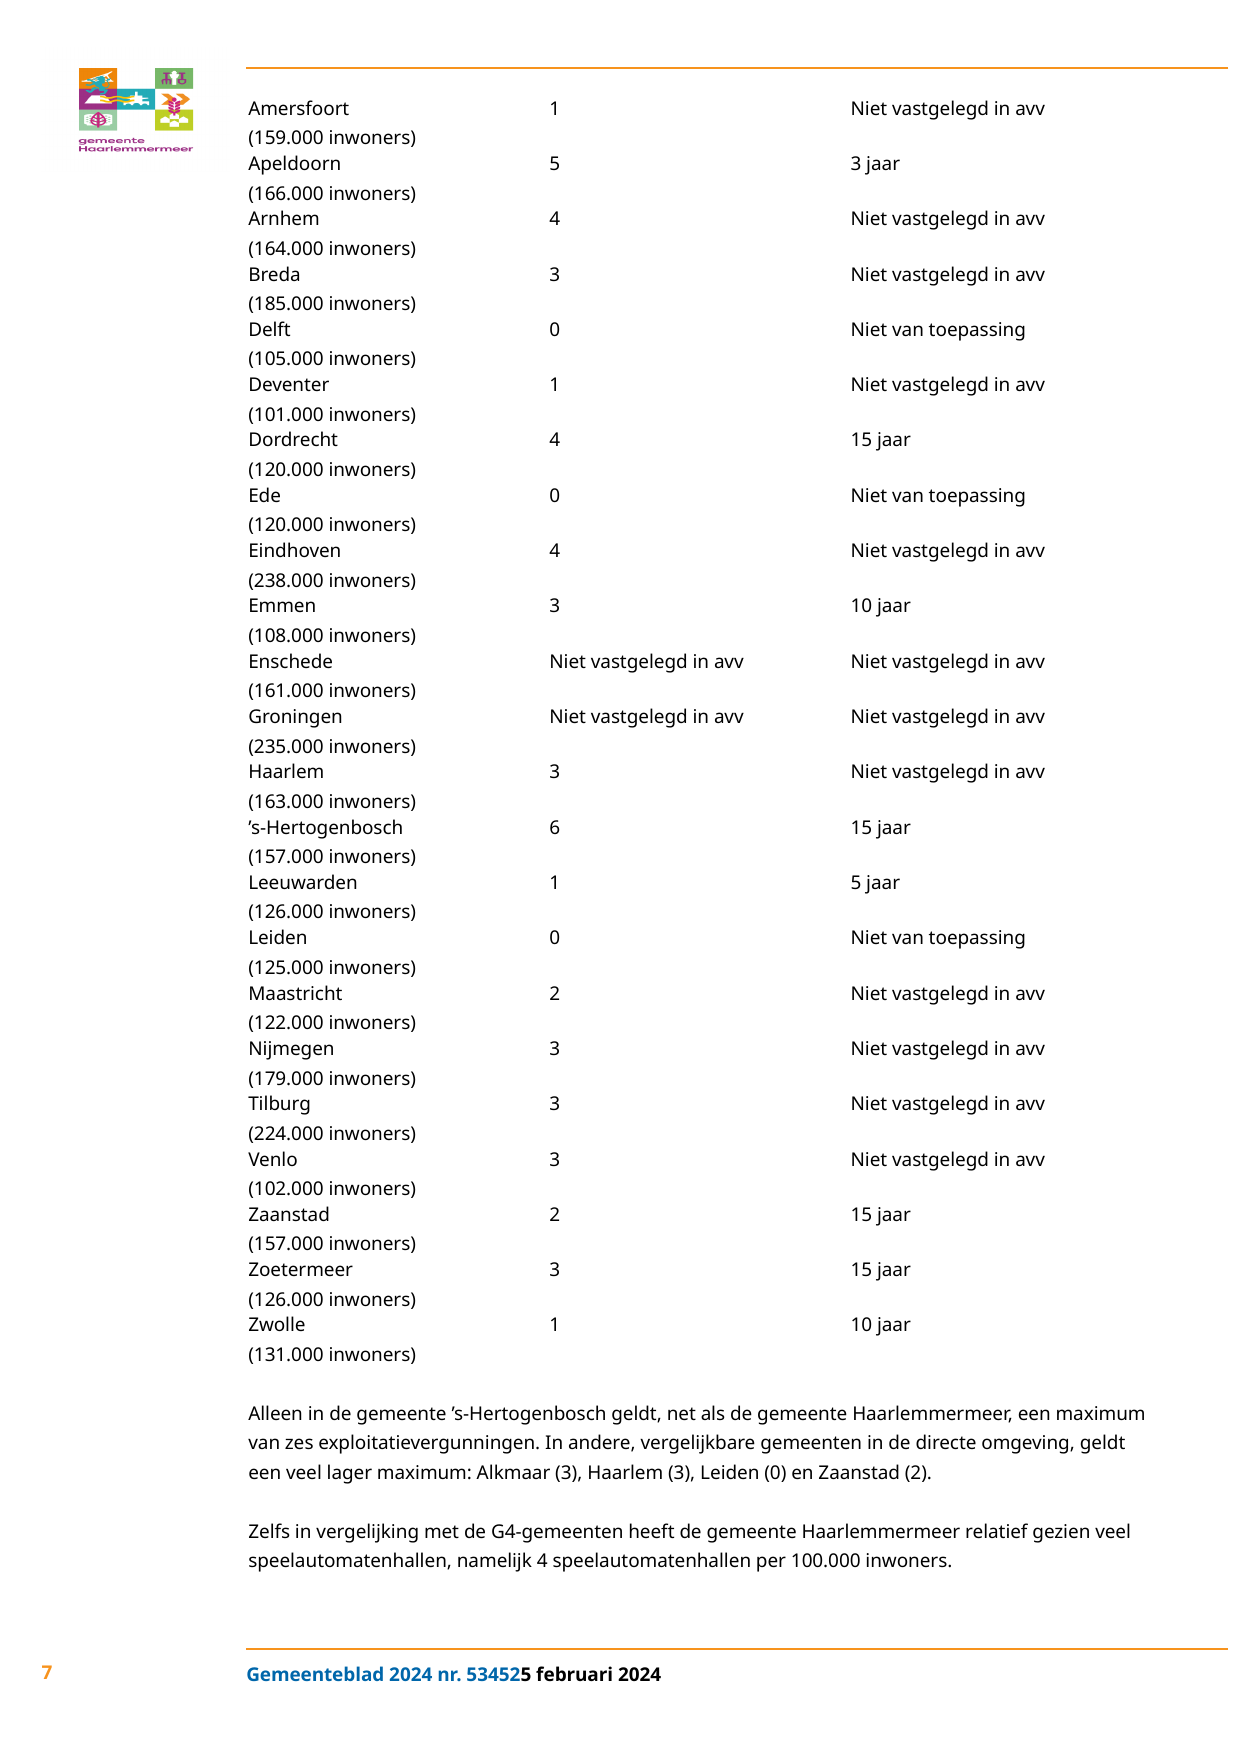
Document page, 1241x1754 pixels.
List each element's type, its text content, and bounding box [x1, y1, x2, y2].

table_cell 1 [549, 371, 850, 427]
table_cell 0 [549, 482, 850, 537]
table_cell 2 [549, 1201, 850, 1256]
table_cell 3 [549, 1035, 850, 1090]
table_cell Nijmegen (179.000 inwoners) [248, 1035, 549, 1090]
table_cell ’s-Hertogenbosch (157.000 inwoners) [248, 814, 549, 869]
table_cell 15 jaar [850, 814, 1152, 869]
table_cell 3 [549, 1256, 850, 1312]
table_cell Enschede (161.000 inwoners) [248, 648, 549, 703]
table_cell 6 [549, 814, 850, 869]
table_cell 0 [549, 316, 850, 371]
text Alleen in de gemeente ’s-Hertogenbosch geldt, net als de gemeente Haarlemmermeer, een maximum van zes exploitatievergunningen. In andere, vergelijkbare gemeenten in de directe omgeving, geldt een veel lager maximum: Alkmaar (3), Haarlem (3), Leiden (0) en Zaanstad (2). [248, 1400, 1152, 1485]
table_cell Niet vastgelegd in avv [549, 648, 850, 703]
table_cell 5 jaar [850, 869, 1152, 924]
table_cell Niet vastgelegd in avv [850, 537, 1152, 593]
table_cell Niet van toepassing [850, 482, 1152, 537]
table_cell Niet vastgelegd in avv [850, 205, 1152, 261]
table_cell Amersfoort (159.000 inwoners) [248, 95, 549, 150]
table_cell 5 [549, 150, 850, 205]
table_cell Leeuwarden (126.000 inwoners) [248, 869, 549, 924]
table_cell 10 jaar [850, 1312, 1152, 1367]
table_cell 4 [549, 537, 850, 593]
table_cell 4 [549, 427, 850, 482]
table_cell 15 jaar [850, 1201, 1152, 1256]
table_cell 1 [549, 1312, 850, 1367]
table_cell 3 [549, 593, 850, 648]
table_cell 0 [549, 925, 850, 980]
picture [41, 47, 231, 172]
table_cell 3 [549, 261, 850, 316]
table_cell Deventer (101.000 inwoners) [248, 371, 549, 427]
table_cell Niet vastgelegd in avv [850, 703, 1152, 758]
table_cell Niet vastgelegd in avv [850, 371, 1152, 427]
table_cell 3 [549, 759, 850, 814]
table_cell Apeldoorn (166.000 inwoners) [248, 150, 549, 205]
table_cell Haarlem (163.000 inwoners) [248, 759, 549, 814]
table_cell Groningen (235.000 inwoners) [248, 703, 549, 758]
table_cell 15 jaar [850, 1256, 1152, 1312]
table_cell Tilburg (224.000 inwoners) [248, 1090, 549, 1146]
table_cell 3 jaar [850, 150, 1152, 205]
table_cell Niet vastgelegd in avv [850, 1090, 1152, 1146]
table_cell Niet vastgelegd in avv [850, 95, 1152, 150]
table_cell 1 [549, 869, 850, 924]
table_cell Arnhem (164.000 inwoners) [248, 205, 549, 261]
table_cell Leiden (125.000 inwoners) [248, 925, 549, 980]
table_cell Dordrecht (120.000 inwoners) [248, 427, 549, 482]
table_cell 10 jaar [850, 593, 1152, 648]
table_cell Emmen (108.000 inwoners) [248, 593, 549, 648]
table_cell 3 [549, 1146, 850, 1201]
table_cell Niet vastgelegd in avv [850, 980, 1152, 1035]
table_cell Delft (105.000 inwoners) [248, 316, 549, 371]
table_cell 4 [549, 205, 850, 261]
table_cell Breda (185.000 inwoners) [248, 261, 549, 316]
table_cell Eindhoven (238.000 inwoners) [248, 537, 549, 593]
table_cell Zwolle (131.000 inwoners) [248, 1312, 549, 1367]
table_cell Niet vastgelegd in avv [850, 1035, 1152, 1090]
table_cell Niet vastgelegd in avv [850, 1146, 1152, 1201]
table_cell Ede (120.000 inwoners) [248, 482, 549, 537]
table_cell Niet vastgelegd in avv [850, 759, 1152, 814]
table_cell Niet vastgelegd in avv [850, 261, 1152, 316]
table_cell 2 [549, 980, 850, 1035]
table_cell Maastricht (122.000 inwoners) [248, 980, 549, 1035]
table_cell Niet van toepassing [850, 316, 1152, 371]
table_cell 3 [549, 1090, 850, 1146]
table_cell 15 jaar [850, 427, 1152, 482]
text Zelfs in vergelijking met de G4-gemeenten heeft de gemeente Haarlemmermeer relatief gezien veel speelautomatenhallen, namelijk 4 speelautomatenhallen per 100.000 inwoners. [248, 1518, 1152, 1573]
table_cell Niet vastgelegd in avv [549, 703, 850, 758]
table_cell Zaanstad (157.000 inwoners) [248, 1201, 549, 1256]
table_cell Zoetermeer (126.000 inwoners) [248, 1256, 549, 1312]
table_cell 1 [549, 95, 850, 150]
table_cell Niet van toepassing [850, 925, 1152, 980]
table_cell Venlo (102.000 inwoners) [248, 1146, 549, 1201]
table_cell Niet vastgelegd in avv [850, 648, 1152, 703]
